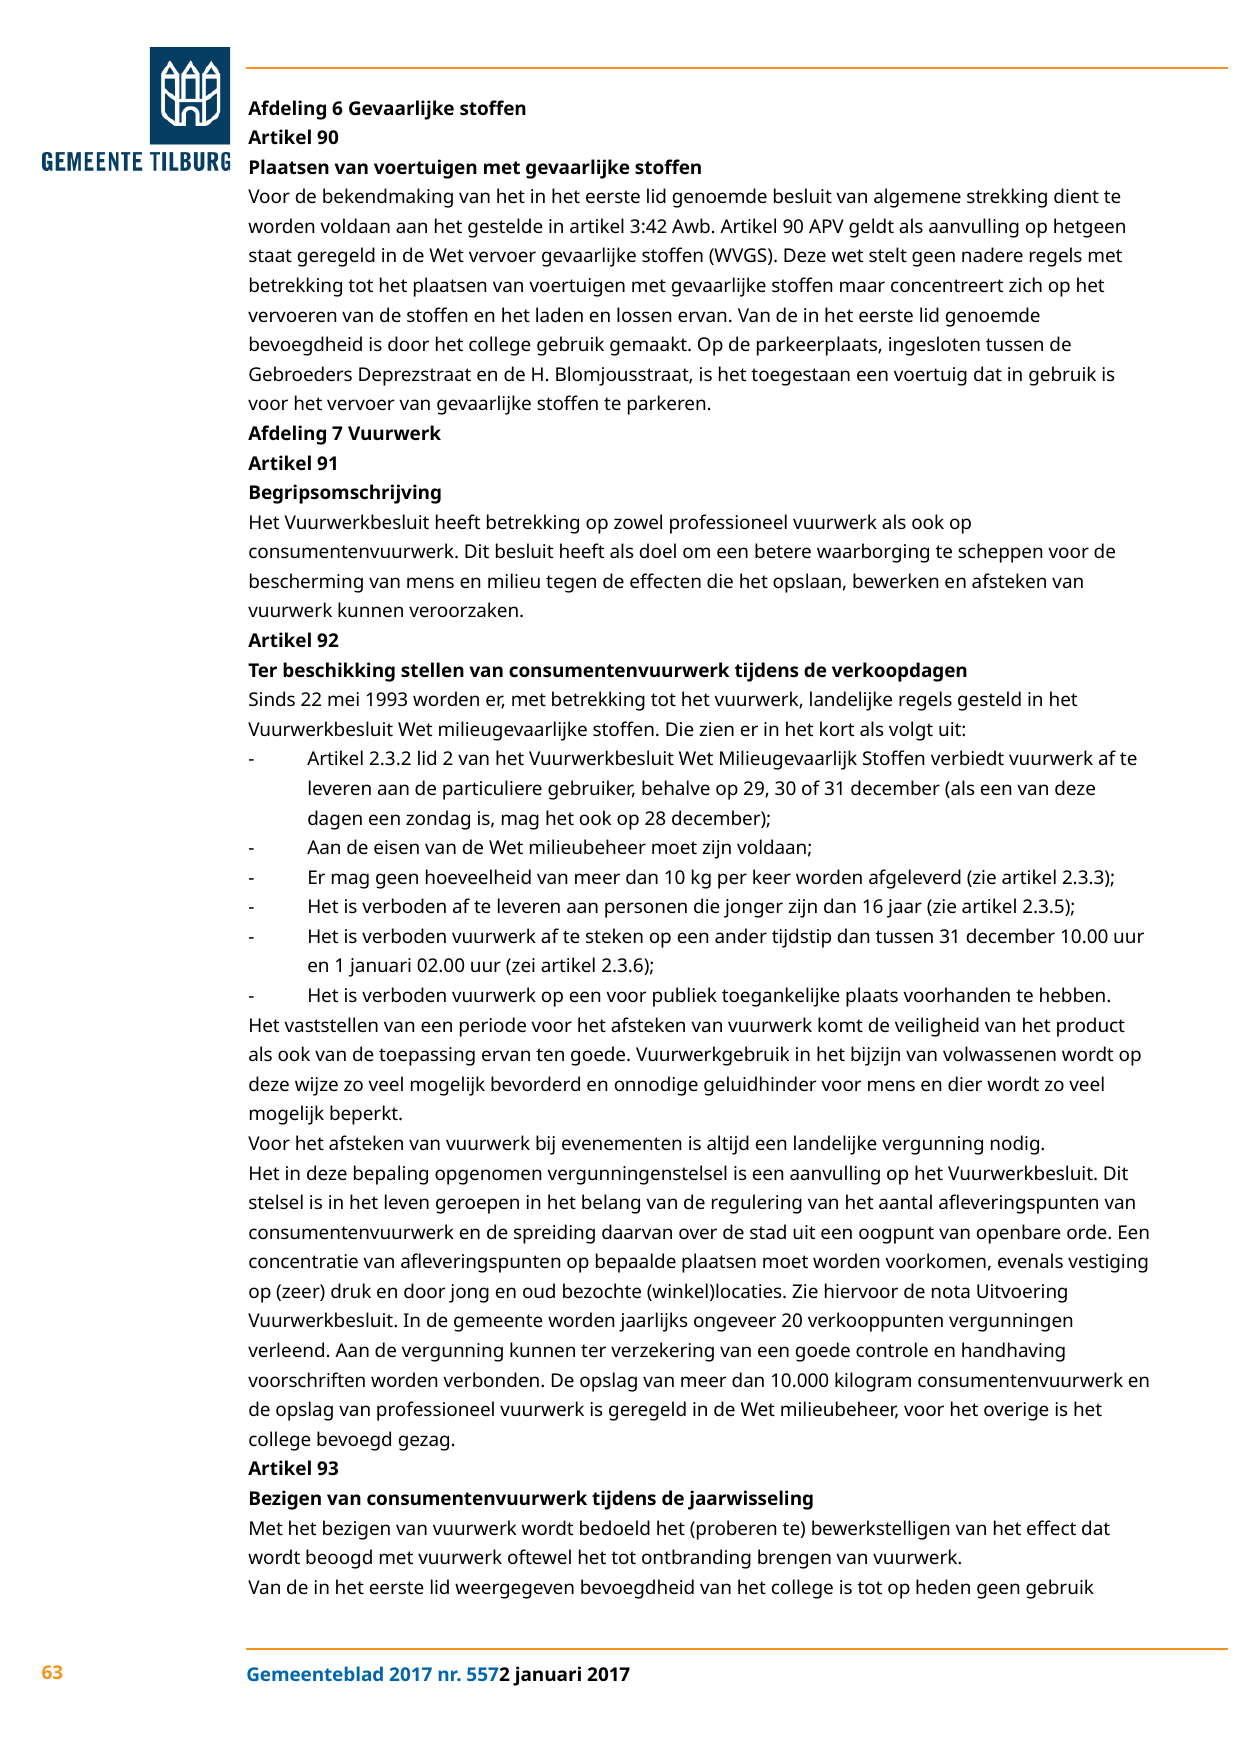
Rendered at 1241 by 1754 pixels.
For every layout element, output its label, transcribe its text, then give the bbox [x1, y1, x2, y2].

text Afdeling 7 Vuurwerk [248, 420, 1152, 446]
text Van de in het eerste lid weergegeven bevoegdheid van het college is tot op heden geen gebruik [248, 1574, 1152, 1600]
list Artikel 2.3.2 lid 2 van het Vuurwerkbesluit Wet Milieugevaarlijk Stoffen verbiedt vuurwerk af te leveren aan de particuliere gebruiker, behalve op 29, 30 of 31 december (als een van deze dagen een zondag is, mag het ook op 28 december); [248, 746, 1152, 831]
list Het is verboden vuurwerk af te steken op een ander tijdstip dan tussen 31 december 10.00 uur en 1 januari 02.00 uur (zei artikel 2.3.6); [248, 923, 1152, 978]
text Ter beschikking stellen van consumentenvuurwerk tijdens de verkoopdagen [248, 657, 1152, 683]
list Het is verboden af te leveren aan personen die jonger zijn dan 16 jaar (zie artikel 2.3.5); [248, 893, 1152, 919]
text Voor de bekendmaking van het in het eerste lid genoemde besluit van algemene strekking dient te worden voldaan aan het gestelde in artikel 3:42 Awb. Artikel 90 APV geldt als aanvulling op hetgeen staat geregeld in de Wet vervoer gevaarlijke stoffen (WVGS). Deze wet stelt geen nadere regels met betrekking tot het plaatsen van voertuigen met gevaarlijke stoffen maar concentreert zich op het vervoeren van de stoffen en het laden en lossen ervan. Van de in het eerste lid genoemde bevoegdheid is door het college gebruik gemaakt. Op de parkeerplaats, ingesloten tussen de Gebroeders Deprezstraat en de H. Blomjousstraat, is het toegestaan een voertuig dat in gebruik is voor het vervoer van gevaarlijke stoffen te parkeren. [248, 183, 1152, 416]
text Het in deze bepaling opgenomen vergunningenstelsel is een aanvulling op het Vuurwerkbesluit. Dit stelsel is in het leven geroepen in het belang van de regulering van het aantal afleveringspunten van consumentenvuurwerk en de spreiding daarvan over de stad uit een oogpunt van openbare orde. Een concentratie van afleveringspunten op bepaalde plaatsen moet worden voorkomen, evenals vestiging op (zeer) druk en door jong en oud bezochte (winkel)locaties. Zie hiervoor de nota Uitvoering Vuurwerkbesluit. In de gemeente worden jaarlijks ongeveer 20 verkooppunten vergunningen verleend. Aan de vergunning kunnen ter verzekering van een goede controle en handhaving voorschriften worden verbonden. De opslag van meer dan 10.000 kilogram consumentenvuurwerk en de opslag van professioneel vuurwerk is geregeld in de Wet milieubeheer, voor het overige is het college bevoegd gezag. [248, 1160, 1152, 1452]
text Artikel 90 [248, 124, 1152, 150]
text Begripsomschrijving [248, 479, 1152, 505]
text Het Vuurwerkbesluit heeft betrekking op zowel professioneel vuurwerk als ook op consumentenvuurwerk. Dit besluit heeft als doel om een betere waarborging te scheppen voor de bescherming van mens en milieu tegen de effecten die het opslaan, bewerken en afsteken van vuurwerk kunnen veroorzaken. [248, 509, 1152, 623]
list Er mag geen hoeveelheid van meer dan 10 kg per keer worden afgeleverd (zie artikel 2.3.3); [248, 864, 1152, 890]
text Het vaststellen van een periode voor het afsteken van vuurwerk komt de veiligheid van het product als ook van de toepassing ervan ten goede. Vuurwerkgebruik in het bijzijn van volwassenen wordt op deze wijze zo veel mogelijk bevorderd en onnodige geluidhinder voor mens en dier wordt zo veel mogelijk beperkt. [248, 1012, 1152, 1126]
list Aan de eisen van de Wet milieubeheer moet zijn voldaan; [248, 834, 1152, 860]
text Artikel 91 [248, 450, 1152, 476]
text Artikel 92 [248, 627, 1152, 653]
text Bezigen van consumentenvuurwerk tijdens de jaarwisseling [248, 1485, 1152, 1511]
text Plaatsen van voertuigen met gevaarlijke stoffen [248, 154, 1152, 180]
text Met het bezigen van vuurwerk wordt bedoeld het (proberen te) bewerkstelligen van het effect dat wordt beoogd met vuurwerk oftewel het tot ontbranding brengen van vuurwerk. [248, 1515, 1152, 1570]
text Artikel 93 [248, 1456, 1152, 1481]
picture [41, 47, 231, 172]
text Sinds 22 mei 1993 worden er, met betrekking tot het vuurwerk, landelijke regels gesteld in het Vuurwerkbesluit Wet milieugevaarlijke stoffen. Die zien er in het kort als volgt uit: [248, 686, 1152, 742]
list Het is verboden vuurwerk op een voor publiek toegankelijke plaats voorhanden te hebben. [248, 982, 1152, 1008]
text Afdeling 6 Gevaarlijke stoffen [248, 95, 1152, 121]
text Voor het afsteken van vuurwerk bij evenementen is altijd een landelijke vergunning nodig. [248, 1130, 1152, 1156]
